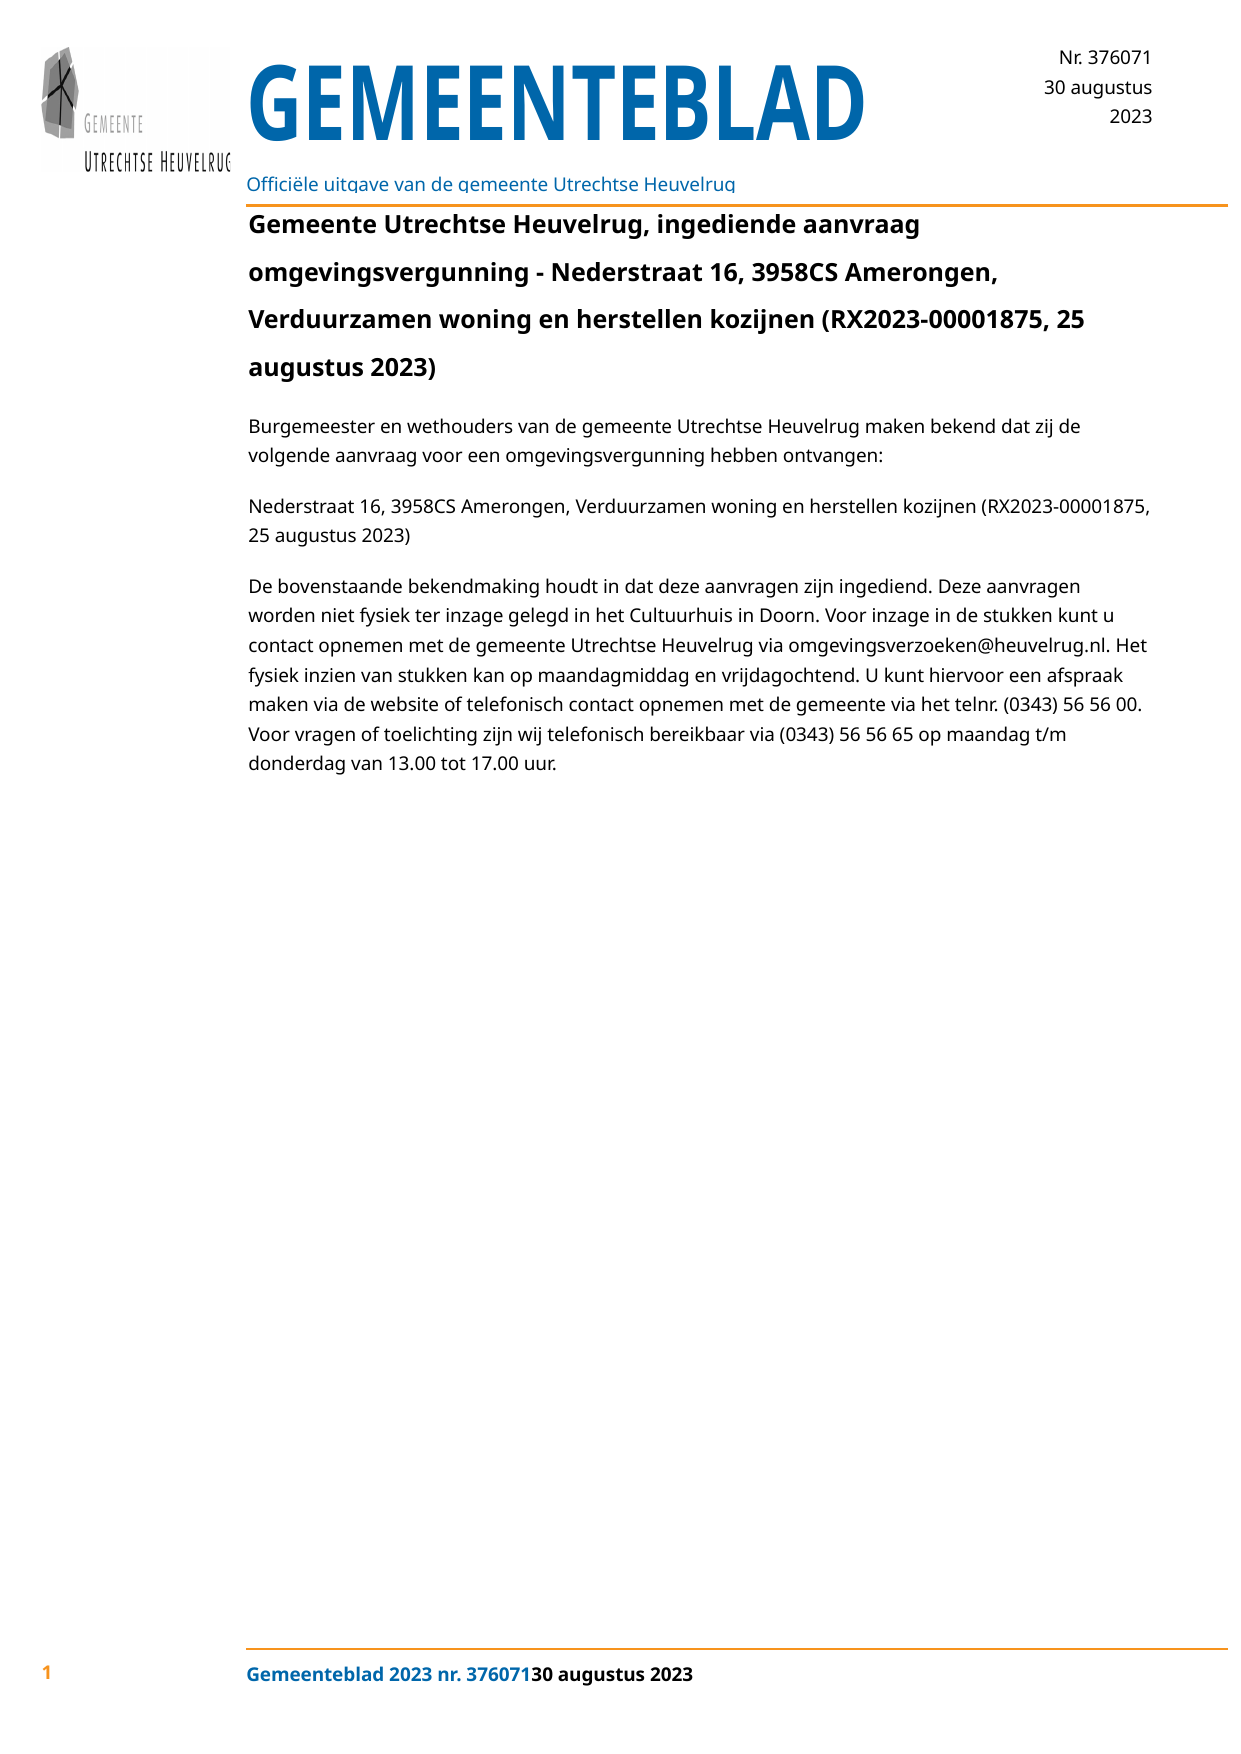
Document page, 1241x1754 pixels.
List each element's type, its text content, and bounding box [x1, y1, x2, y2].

picture [41, 47, 231, 172]
text Nederstraat 16, 3958CS Amerongen, Verduurzamen woning en herstellen kozijnen (RX2023-00001875, 25 augustus 2023) [248, 493, 1152, 548]
text Burgemeester en wethouders van de gemeente Utrechtse Heuvelrug maken bekend dat zij de volgende aanvraag voor een omgevingsvergunning hebben ontvangen: [248, 413, 1152, 468]
text Gemeente Utrechtse Heuvelrug, ingediende aanvraag omgevingsvergunning - Nederstraat 16, 3958CS Amerongen, Verduurzamen woning en herstellen kozijnen (RX2023-00001875, 25 augustus 2023) [248, 207, 1152, 384]
text De bovenstaande bekendmaking houdt in dat deze aanvragen zijn ingediend. Deze aanvragen worden niet fysiek ter inzage gelegd in het Cultuurhuis in Doorn. Voor inzage in de stukken kunt u contact opnemen met de gemeente Utrechtse Heuvelrug via omgevingsverzoeken@heuvelrug.nl. Het fysiek inzien van stukken kan op maandagmiddag en vrijdagochtend. U kunt hiervoor een afspraak maken via de website of telefonisch contact opnemen met de gemeente via het telnr. (0343) 56 56 00. Voor vragen of toelichting zijn wij telefonisch bereikbaar via (0343) 56 56 65 op maandag t/m donderdag van 13.00 tot 17.00 uur. [248, 573, 1152, 776]
